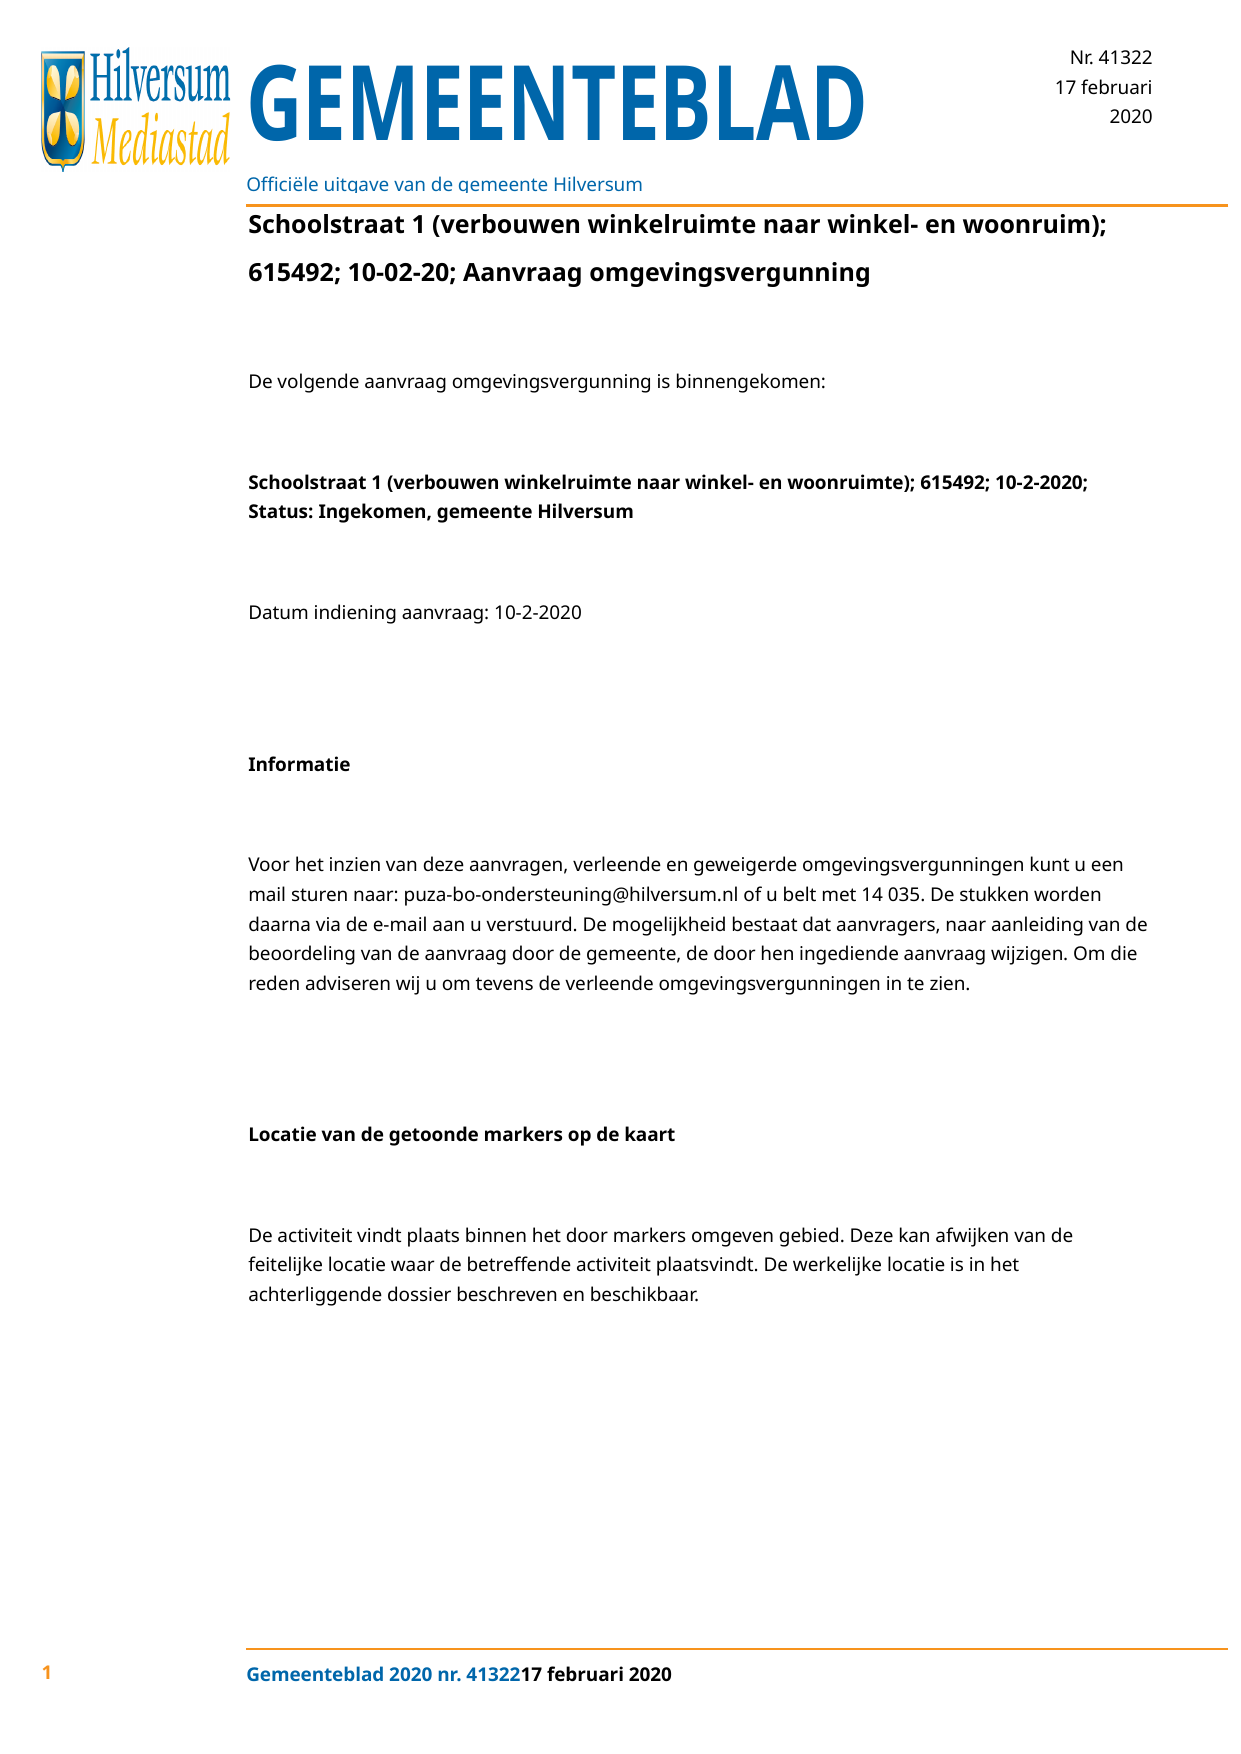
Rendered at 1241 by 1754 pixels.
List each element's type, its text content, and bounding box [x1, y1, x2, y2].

text Locatie van de getoonde markers op de kaart [248, 1121, 1152, 1147]
text Schoolstraat 1 (verbouwen winkelruimte naar winkel- en woonruim); 615492; 10-02-20; Aanvraag omgevingsvergunning [248, 207, 1152, 288]
text Datum indiening aanvraag: 10-2-2020 [248, 599, 1152, 625]
text Schoolstraat 1 (verbouwen winkelruimte naar winkel- en woonruimte); 615492; 10-2-2020; Status: Ingekomen, gemeente Hilversum [248, 469, 1152, 524]
text Voor het inzien van deze aanvragen, verleende en geweigerde omgevingsvergunningen kunt u een mail sturen naar: puza-bo-ondersteuning@hilversum.nl of u belt met 14 035. De stukken worden daarna via de e-mail aan u verstuurd. De mogelijkheid bestaat dat aanvragers, naar aanleiding van de beoordeling van de aanvraag door de gemeente, de door hen ingediende aanvraag wijzigen. Om die reden adviseren wij u om tevens de verleende omgevingsvergunningen in te zien. [248, 852, 1152, 996]
text Informatie [248, 751, 1152, 777]
text De activiteit vindt plaats binnen het door markers omgeven gebied. Deze kan afwijken van de feitelijke locatie waar de betreffende activiteit plaatsvindt. De werkelijke locatie is in het achterliggende dossier beschreven en beschikbaar. [248, 1222, 1152, 1307]
text De volgende aanvraag omgevingsvergunning is binnengekomen: [248, 368, 1152, 394]
picture [41, 47, 231, 172]
